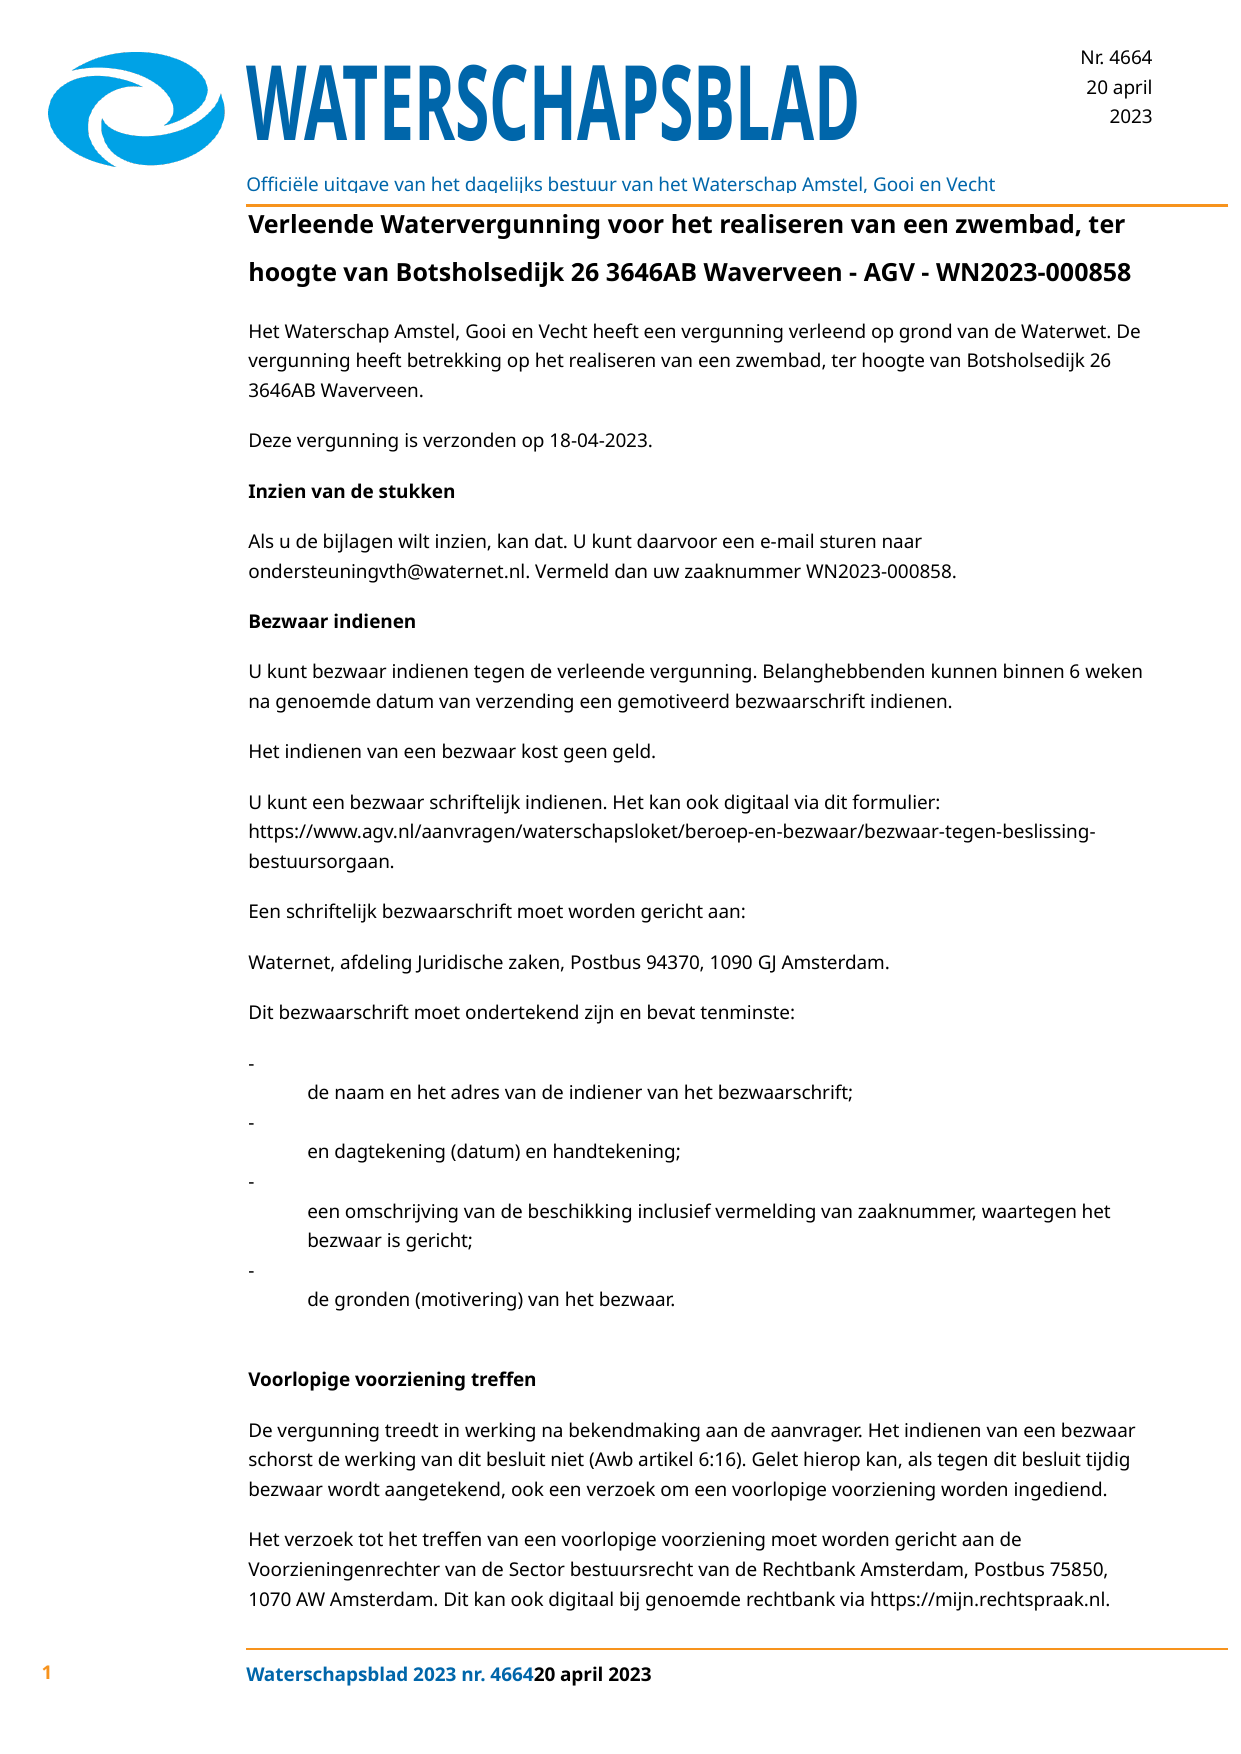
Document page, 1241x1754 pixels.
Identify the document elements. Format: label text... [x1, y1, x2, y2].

text Voorlopige voorziening treffen [248, 1367, 1152, 1392]
text U kunt een bezwaar schriftelijk indienen. Het kan ook digitaal via dit formulier: https://www.agv.nl/aanvragen/waterschapsloket/beroep-en-bezwaar/bezwaar-tegen-beslissing-bestuursorgaan. [248, 789, 1152, 874]
picture [41, 47, 231, 172]
text Als u de bijlagen wilt inzien, kan dat. U kunt daarvoor een e-mail sturen naar ondersteuningvth@waternet.nl. Vermeld dan uw zaaknummer WN2023-000858. [248, 528, 1152, 584]
list en dagtekening (datum) en handtekening; [248, 1139, 1152, 1164]
text Het indienen van een bezwaar kost geen geld. [248, 739, 1152, 764]
text Deze vergunning is verzonden op 18-04-2023. [248, 427, 1152, 453]
text Het verzoek tot het treffen van een voorlopige voorziening moet worden gericht aan de Voorzieningenrechter van de Sector bestuursrecht van de Rechtbank Amsterdam, Postbus 75850, 1070 AW Amsterdam. Dit kan ook digitaal bij genoemde rechtbank via https://mijn.rechtspraak.nl. [248, 1527, 1152, 1612]
list een omschrijving van de beschikking inclusief vermelding van zaaknummer, waartegen het bezwaar is gericht; [248, 1198, 1152, 1253]
list de gronden (motivering) van het bezwaar. [248, 1287, 1152, 1312]
text Waternet, afdeling Juridische zaken, Postbus 94370, 1090 GJ Amsterdam. [248, 949, 1152, 975]
text De vergunning treedt in werking na bekendmaking aan de aanvrager. Het indienen van een bezwaar schorst de werking van dit besluit niet (Awb artikel 6:16). Gelet hierop kan, als tegen dit besluit tijdig bezwaar wordt aangetekend, ook een verzoek om een voorlopige voorziening worden ingediend. [248, 1417, 1152, 1502]
text Dit bezwaarschrift moet ondertekend zijn en bevat tenminste: [248, 999, 1152, 1025]
text Bezwaar indienen [248, 608, 1152, 634]
text Inzien van de stukken [248, 478, 1152, 504]
text Een schriftelijk bezwaarschrift moet worden gericht aan: [248, 899, 1152, 924]
text Het Waterschap Amstel, Gooi en Vecht heeft een vergunning verleend op grond van de Waterwet. De vergunning heeft betrekking op het realiseren van een zwembad, ter hoogte van Botsholsedijk 26 3646AB Waverveen. [248, 318, 1152, 403]
text Verleende Watervergunning voor het realiseren van een zwembad, ter hoogte van Botsholsedijk 26 3646AB Waverveen - AGV - WN2023-000858 [248, 207, 1152, 288]
text U kunt bezwaar indienen tegen de verleende vergunning. Belanghebbenden kunnen binnen 6 weken na genoemde datum van verzending een gemotiveerd bezwaarschrift indienen. [248, 659, 1152, 714]
list de naam en het adres van de indiener van het bezwaarschrift; [248, 1079, 1152, 1105]
